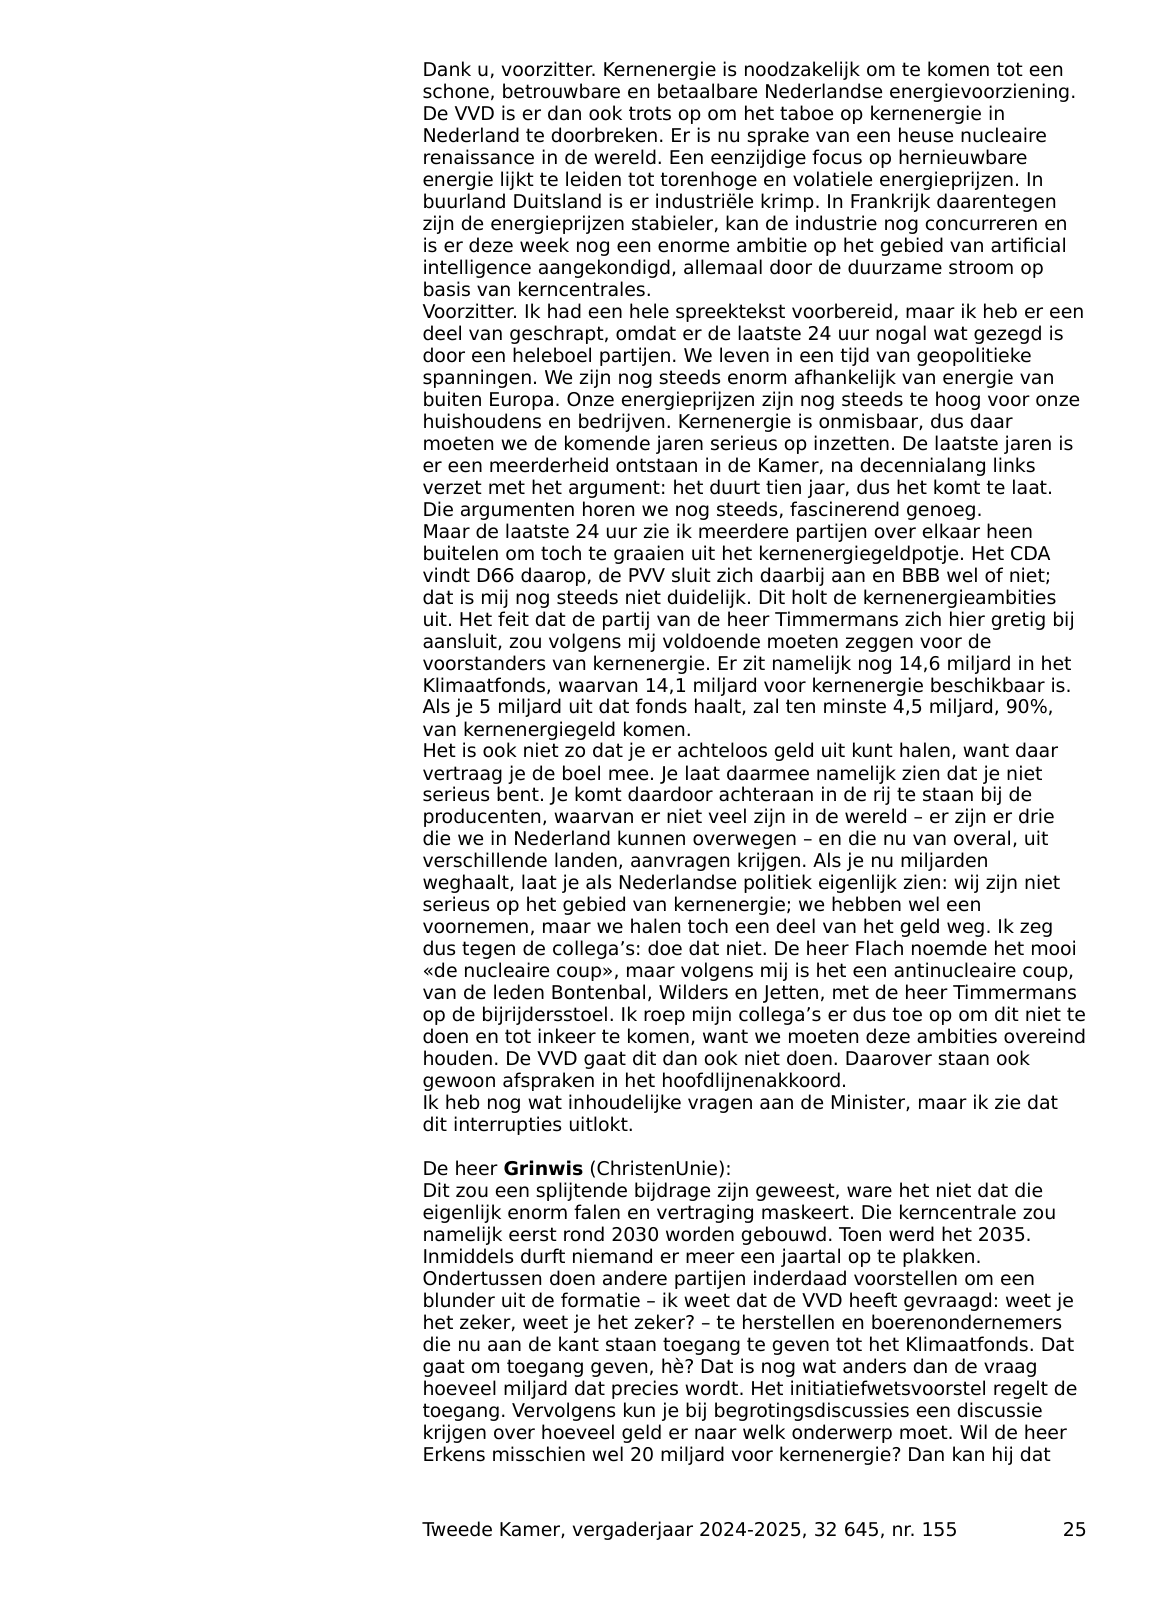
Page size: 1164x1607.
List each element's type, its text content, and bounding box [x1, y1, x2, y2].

text Dit zou een splijtende bijdrage zijn geweest, ware het niet dat die eigenlijk enorm falen en vertraging maskeert. Die kerncentrale zou namelijk eerst rond 2030 worden gebouwd. Toen werd het 2035. Inmiddels durft niemand er meer een jaartal op te plakken. Ondertussen doen andere partijen inderdaad voorstellen om een blunder uit de formatie – ik weet dat de VVD heeft gevraagd: weet je het zeker, weet je het zeker? – te herstellen en boerenondernemers die nu aan de kant staan toegang te geven tot het Klimaatfonds. Dat gaat om toegang geven, hè? Dat is nog wat anders dan de vraag hoeveel miljard dat precies wordt. Het initiatiefwetsvoorstel regelt de toegang. Vervolgens kun je bij begrotingsdiscussies een discussie krijgen over hoeveel geld er naar welk onderwerp moet. Wil de heer Erkens misschien wel 20 miljard voor kernenergie? Dan kan hij dat [422, 1180, 1087, 1466]
text Maar de laatste 24 uur zie ik meerdere partijen over elkaar heen buitelen om toch te graaien uit het kernenergiegeldpotje. Het CDA vindt D66 daarop, de PVV sluit zich daarbij aan en BBB wel of niet; dat is mij nog steeds niet duidelijk. Dit holt de kernenergieambities uit. Het feit dat de partij van de heer Timmermans zich hier gretig bij aansluit, zou volgens mij voldoende moeten zeggen voor de voorstanders van kernenergie. Er zit namelijk nog 14,6 miljard in het Klimaatfonds, waarvan 14,1 miljard voor kernenergie beschikbaar is. Als je 5 miljard uit dat fonds haalt, zal ten minste 4,5 miljard, 90%, van kernenergiegeld komen. [422, 521, 1087, 740]
text Voorzitter. Ik had een hele spreektekst voorbereid, maar ik heb er een deel van geschrapt, omdat er de laatste 24 uur nogal wat gezegd is door een heleboel partijen. We leven in een tijd van geopolitieke spanningen. We zijn nog steeds enorm afhankelijk van energie van buiten Europa. Onze energieprijzen zijn nog steeds te hoog voor onze huishoudens en bedrijven. Kernenergie is onmisbaar, dus daar moeten we de komende jaren serieus op inzetten. De laatste jaren is er een meerderheid ontstaan in de Kamer, na decennialang links verzet met het argument: het duurt tien jaar, dus het komt te laat. Die argumenten horen we nog steeds, fascinerend genoeg. [422, 301, 1087, 521]
text Dank u, voorzitter. Kernenergie is noodzakelijk om te komen tot een schone, betrouwbare en betaalbare Nederlandse energievoorziening. De VVD is er dan ook trots op om het taboe op kernenergie in Nederland te doorbreken. Er is nu sprake van een heuse nucleaire renaissance in de wereld. Een eenzijdige focus op hernieuwbare energie lijkt te leiden tot torenhoge en volatiele energieprijzen. In buurland Duitsland is er industriële krimp. In Frankrijk daarentegen zijn de energieprijzen stabieler, kan de industrie nog concurreren en is er deze week nog een enorme ambitie op het gebied van artificial intelligence aangekondigd, allemaal door de duurzame stroom op basis van kerncentrales. [422, 59, 1087, 301]
text Ik heb nog wat inhoudelijke vragen aan de Minister, maar ik zie dat dit interrupties uitlokt. [422, 1092, 1087, 1136]
text De heer Grinwis (ChristenUnie): [422, 1158, 1087, 1180]
text Het is ook niet zo dat je er achteloos geld uit kunt halen, want daar vertraag je de boel mee. Je laat daarmee namelijk zien dat je niet serieus bent. Je komt daardoor achteraan in de rij te staan bij de producenten, waarvan er niet veel zijn in de wereld – er zijn er drie die we in Nederland kunnen overwegen – en die nu van overal, uit verschillende landen, aanvragen krijgen. Als je nu miljarden weghaalt, laat je als Nederlandse politiek eigenlijk zien: wij zijn niet serieus op het gebied van kernenergie; we hebben wel een voornemen, maar we halen toch een deel van het geld weg. Ik zeg dus tegen de collega’s: doe dat niet. De heer Flach noemde het mooi «de nucleaire coup», maar volgens mij is het een antinucleaire coup, van de leden Bontenbal, Wilders en Jetten, met de heer Timmermans op de bijrijdersstoel. Ik roep mijn collega’s er dus toe op om dit niet te doen en tot inkeer te komen, want we moeten deze ambities overeind houden. De VVD gaat dit dan ook niet doen. Daarover staan ook gewoon afspraken in het hoofdlijnenakkoord. [422, 740, 1087, 1092]
